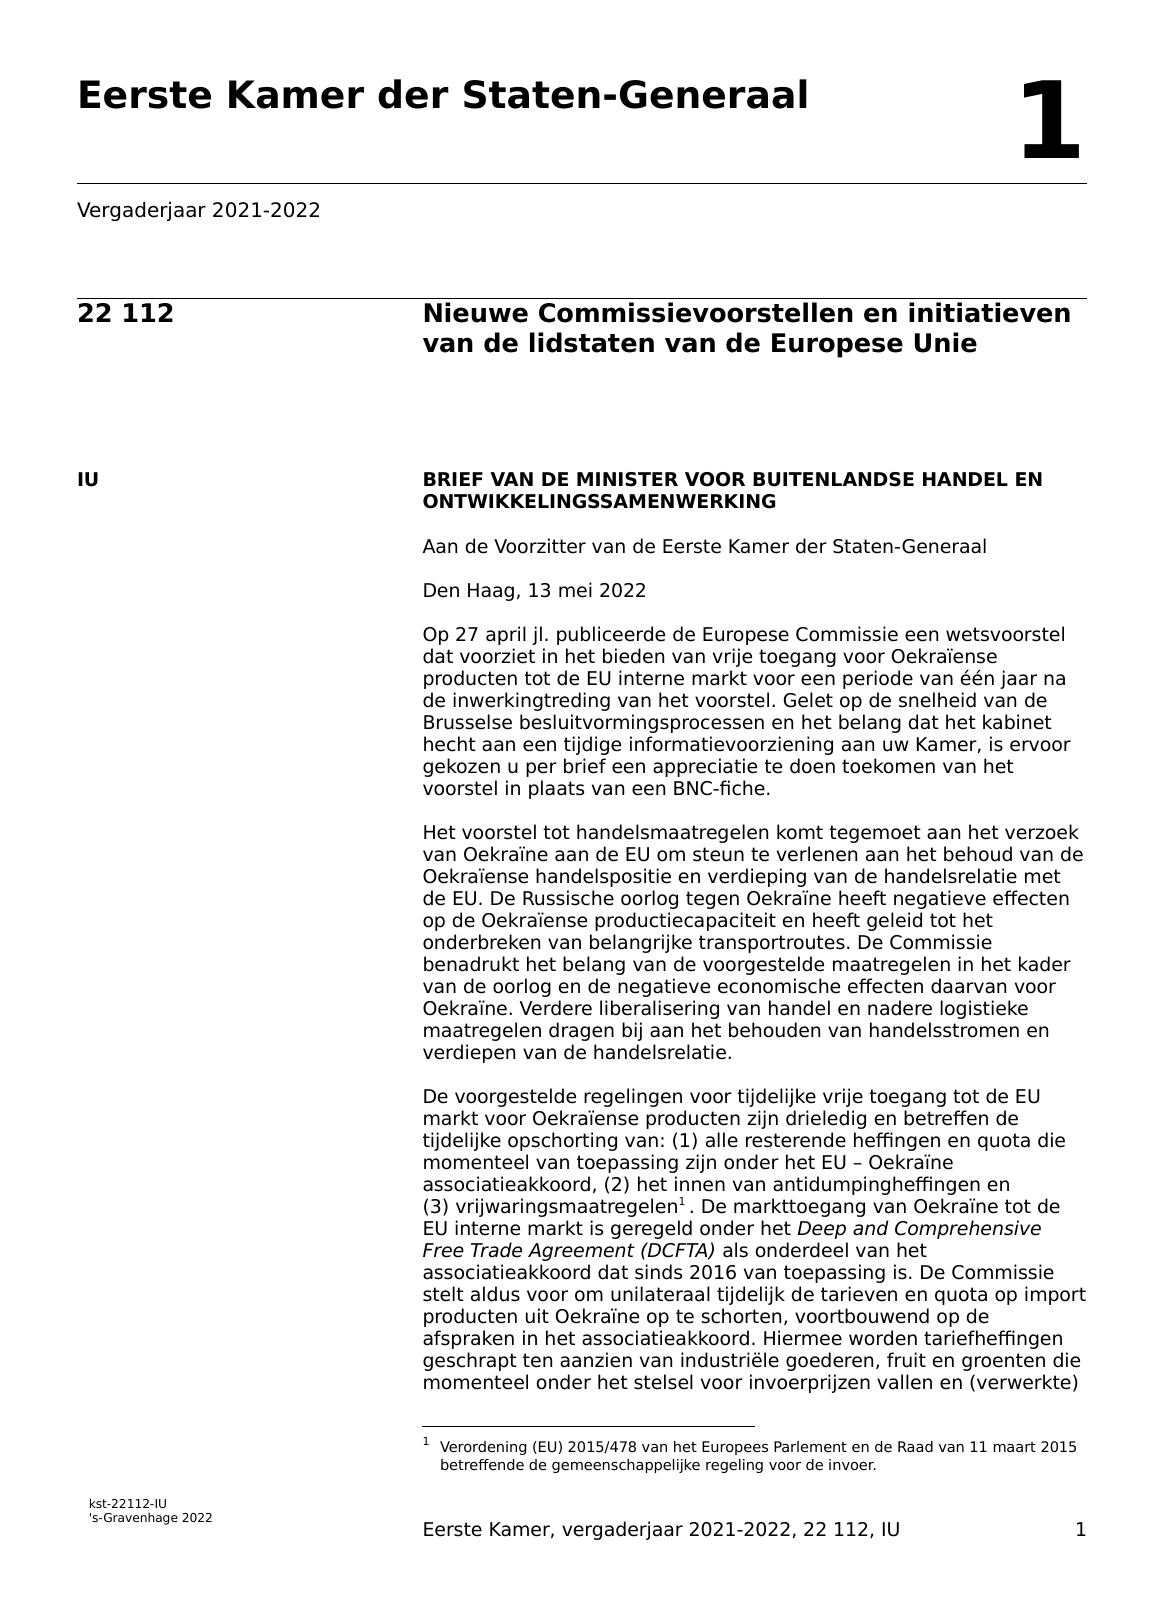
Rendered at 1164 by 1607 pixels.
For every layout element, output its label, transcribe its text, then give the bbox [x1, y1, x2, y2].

subtitle IU BRIEF VAN DE MINISTER VOOR BUITENLANDSE HANDEL EN ONTWIKKELINGSSAMENWERKING [77, 469, 1087, 513]
subtitle 22 112 Nieuwe Commissievoorstellen en initiatieven van de lidstaten van de Europese Unie [77, 299, 1087, 358]
text kst-22112-IU [88, 1497, 323, 1511]
text Verordening (EU) 2015/478 van het Europees Parlement en de Raad van 11 maart 2015 betreffende de gemeenschappelijke regeling voor de invoer. [422, 1435, 1087, 1474]
table_cell Vergaderjaar 2021-2022 [77, 184, 1087, 298]
text Op 27 april jl. publiceerde de Europese Commissie een wetsvoorstel dat voorziet in het bieden van vrije toegang voor Oekraïense producten tot de EU interne markt voor een periode van één jaar na de inwerkingtreding van het voorstel. Gelet op de snelheid van de Brusselse besluitvormingsprocessen en het belang dat het kabinet hecht aan een tijdige informatievoorziening aan uw Kamer, is ervoor gekozen u per brief een appreciatie te doen toekomen van het voorstel in plaats van een BNC-fiche. [422, 624, 1087, 800]
table_header Eerste Kamer der Staten-Generaal [77, 59, 886, 183]
text Den Haag, 13 mei 2022 [422, 580, 1087, 602]
text De voorgestelde regelingen voor tijdelijke vrije toegang tot de EU markt voor Oekraïense producten zijn drieledig en betreffen de tijdelijke opschorting van: (1) alle resterende heffingen en quota die momenteel van toepassing zijn onder het EU – Oekraïne associatieakkoord, (2) het innen van antidumpingheffingen en (3) vrijwaringsmaatregelen. De markttoegang van Oekraïne tot de EU interne markt is geregeld onder het Deep and Comprehensive Free Trade Agreement (DCFTA) als onderdeel van het associatieakkoord dat sinds 2016 van toepassing is. De Commissie stelt aldus voor om unilateraal tijdelijk de tarieven en quota op import producten uit Oekraïne op te schorten, voortbouwend op de afspraken in het associatieakkoord. Hiermee worden tariefheffingen geschrapt ten aanzien van industriële goederen, fruit en groenten die momenteel onder het stelsel voor invoerprijzen vallen en (verwerkte) [422, 1086, 1087, 1393]
text Aan de Voorzitter van de Eerste Kamer der Staten-Generaal [422, 536, 1087, 557]
text Het voorstel tot handelsmaatregelen komt tegemoet aan het verzoek van Oekraïne aan de EU om steun te verlenen aan het behoud van de Oekraïense handelspositie en verdieping van de handelsrelatie met de EU. De Russische oorlog tegen Oekraïne heeft negatieve effecten op de Oekraïense productiecapaciteit en heeft geleid tot het onderbreken van belangrijke transportroutes. De Commissie benadrukt het belang van de voorgestelde maatregelen in het kader van de oorlog en de negatieve economische effecten daarvan voor Oekraïne. Verdere liberalisering van handel en nadere logistieke maatregelen dragen bij aan het behouden van handelsstromen en verdiepen van de handelsrelatie. [422, 822, 1087, 1064]
text 's-Gravenhage 2022 [88, 1511, 323, 1525]
table_header 1 [886, 59, 1087, 183]
